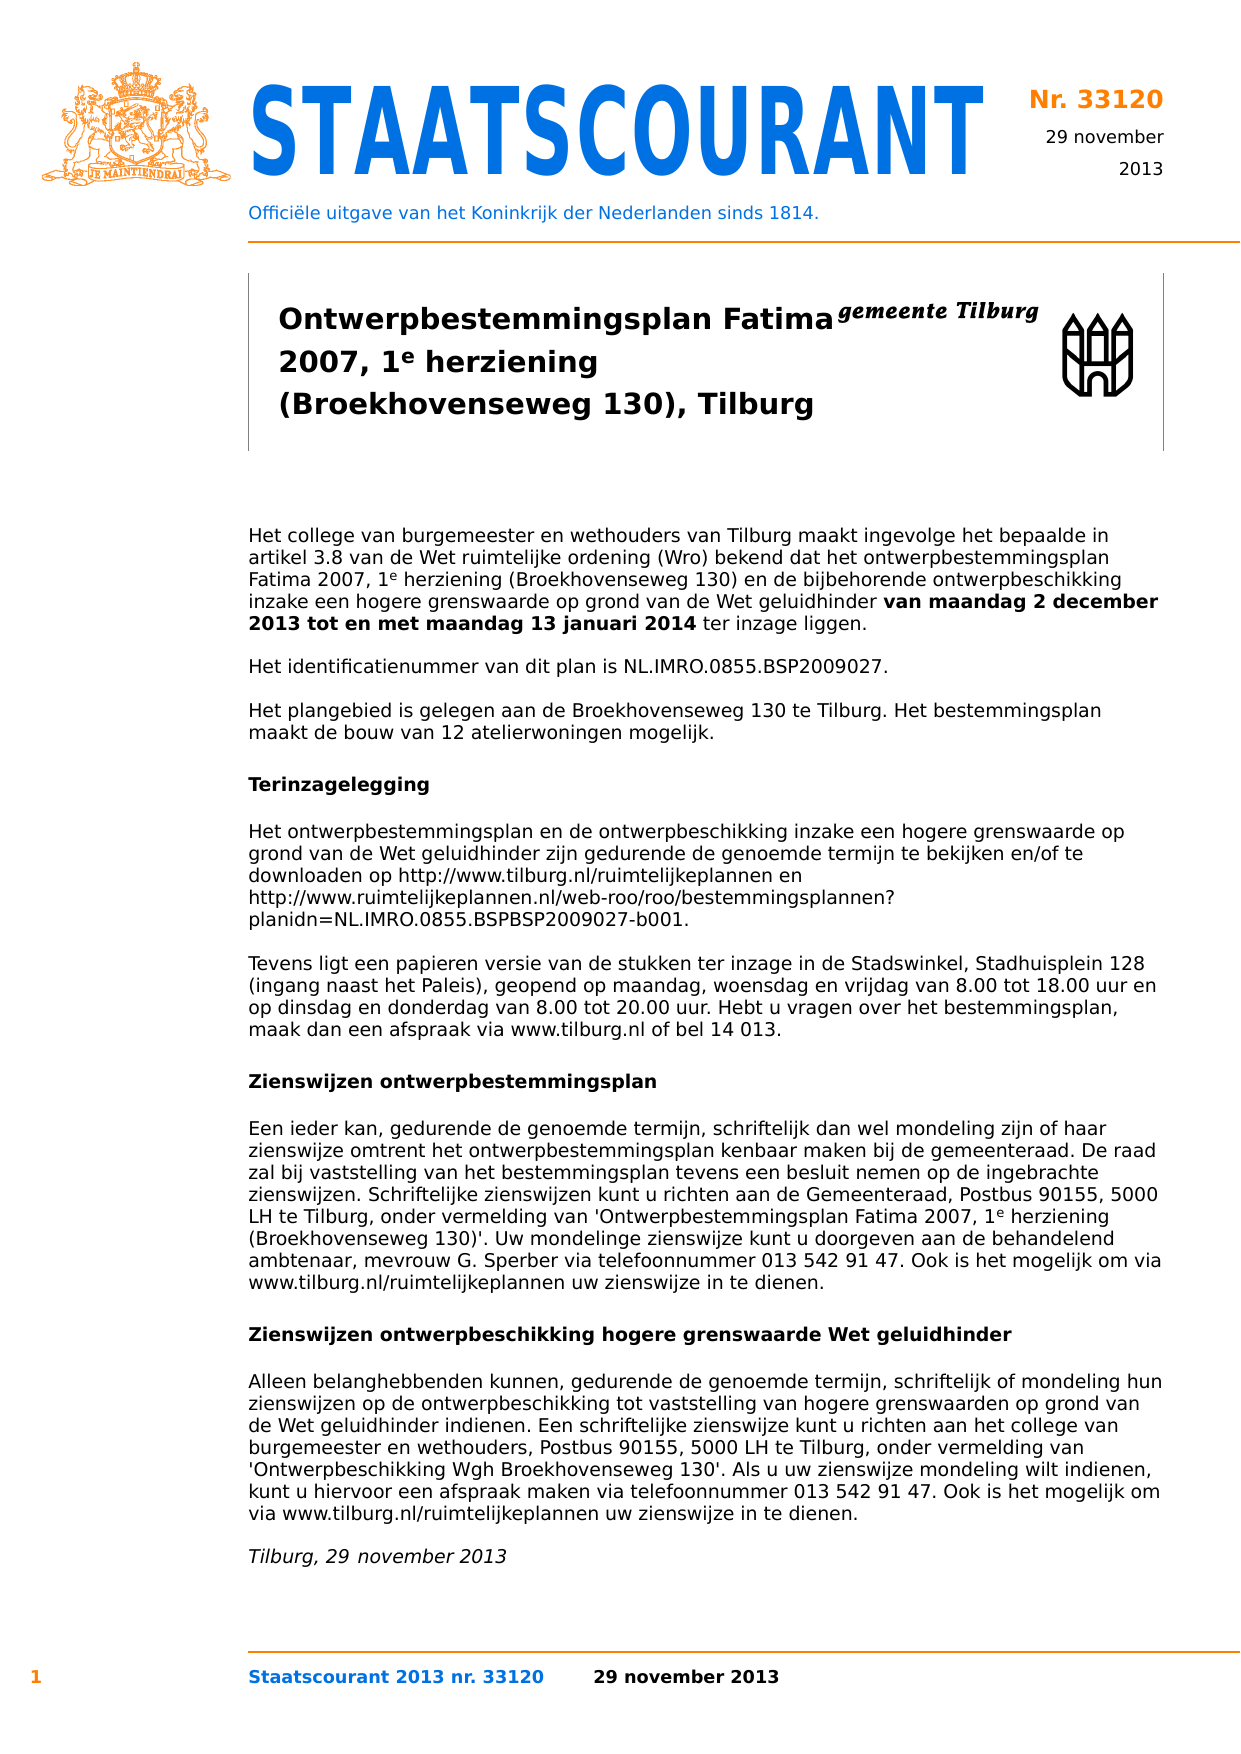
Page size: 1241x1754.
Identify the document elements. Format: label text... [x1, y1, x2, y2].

text Het plangebied is gelegen aan de Broekhovenseweg 130 te Tilburg. Het bestemmingsplan maakt de bouw van 12 atelierwoningen mogelijk. [248, 700, 1163, 744]
subtitle Zienswijzen ontwerpbestemmingsplan [248, 1071, 1163, 1093]
text Tilburg, 29 november 2013 [248, 1546, 1163, 1568]
table_cell 2013 [998, 153, 1240, 203]
picture [41, 62, 231, 186]
table_cell Officiële uitgave van het Koninkrijk der Nederlanden sinds 1814. [248, 203, 1240, 241]
picture [838, 302, 1134, 397]
table_cell 29 november [998, 121, 1240, 153]
text Het ontwerpbestemmingsplan en de ontwerpbeschikking inzake een hogere grenswaarde op grond van de Wet geluidhinder zijn gedurende de genoemde termijn te bekijken en/of te downloaden op http://www.tilburg.nl/ruimtelijkeplannen en http://www.ruimtelijkeplannen.nl/web-roo/roo/bestemmingsplannen?planidn=NL.IMRO.0855.BSPBSP2009027-b001. [248, 821, 1163, 931]
table_header [25, 62, 248, 241]
table_header Nr. 33120 [998, 62, 1240, 121]
text Tevens ligt een papieren versie van de stukken ter inzage in de Stadswinkel, Stadhuisplein 128 (ingang naast het Paleis), geopend op maandag, woensdag en vrijdag van 8.00 tot 18.00 uur en op dinsdag en donderdag van 8.00 tot 20.00 uur. Hebt u vragen over het bestemmingsplan, maak dan een afspraak via www.tilburg.nl of bel 14 013. [248, 953, 1163, 1041]
subtitle Terinzagelegging [248, 774, 1163, 796]
text Het identificatienummer van dit plan is NL.IMRO.0855.BSP2009027. [248, 656, 1163, 678]
table_header STAATSCOURANT [248, 62, 998, 203]
text Alleen belanghebbenden kunnen, gedurende de genoemde termijn, schriftelijk of mondeling hun zienswijzen op de ontwerpbeschikking tot vaststelling van hogere grenswaarden op grond van de Wet geluidhinder indienen. Een schriftelijke zienswijze kunt u richten aan het college van burgemeester en wethouders, Postbus 90155, 5000 LH te Tilburg, onder vermelding van 'Ontwerpbeschikking Wgh Broekhovenseweg 130'. Als u uw zienswijze mondeling wilt indienen, kunt u hiervoor een afspraak maken via telefoonnummer 013 542 91 47. Ook is het mogelijk om via www.tilburg.nl/ruimtelijkeplannen uw zienswijze in te dienen. [248, 1371, 1163, 1524]
text Het college van burgemeester en wethouders van Tilburg maakt ingevolge het bepaalde in artikel 3.8 van de Wet ruimtelijke ordening (Wro) bekend dat het ontwerpbestemmingsplan Fatima 2007, 1e herziening (Broekhovenseweg 130) en de bijbehorende ontwerpbeschikking inzake een hogere grenswaarde op grond van de Wet geluidhinder van maandag 2 december 2013 tot en met maandag 13 januari 2014 ter inzage liggen. [248, 525, 1163, 634]
text Een ieder kan, gedurende de genoemde termijn, schriftelijk dan wel mondeling zijn of haar zienswijze omtrent het ontwerpbestemmingsplan kenbaar maken bij de gemeenteraad. De raad zal bij vaststelling van het bestemmingsplan tevens een besluit nemen op de ingebrachte zienswijzen. Schriftelijke zienswijzen kunt u richten aan de Gemeenteraad, Postbus 90155, 5000 LH te Tilburg, onder vermelding van 'Ontwerpbestemmingsplan Fatima 2007, 1e herziening (Broekhovenseweg 130)'. Uw mondelinge zienswijze kunt u doorgeven aan de behandelend ambtenaar, mevrouw G. Sperber via telefoonnummer 013 542 91 47. Ook is het mogelijk om via www.tilburg.nl/ruimtelijkeplannen uw zienswijze in te dienen. [248, 1118, 1163, 1294]
subtitle Ontwerpbestemmingsplan Fatima 2007, 1e herziening (Broekhovenseweg 130), Tilburg [249, 273, 1163, 451]
subtitle Zienswijzen ontwerpbeschikking hogere grenswaarde Wet geluidhinder [248, 1324, 1163, 1346]
